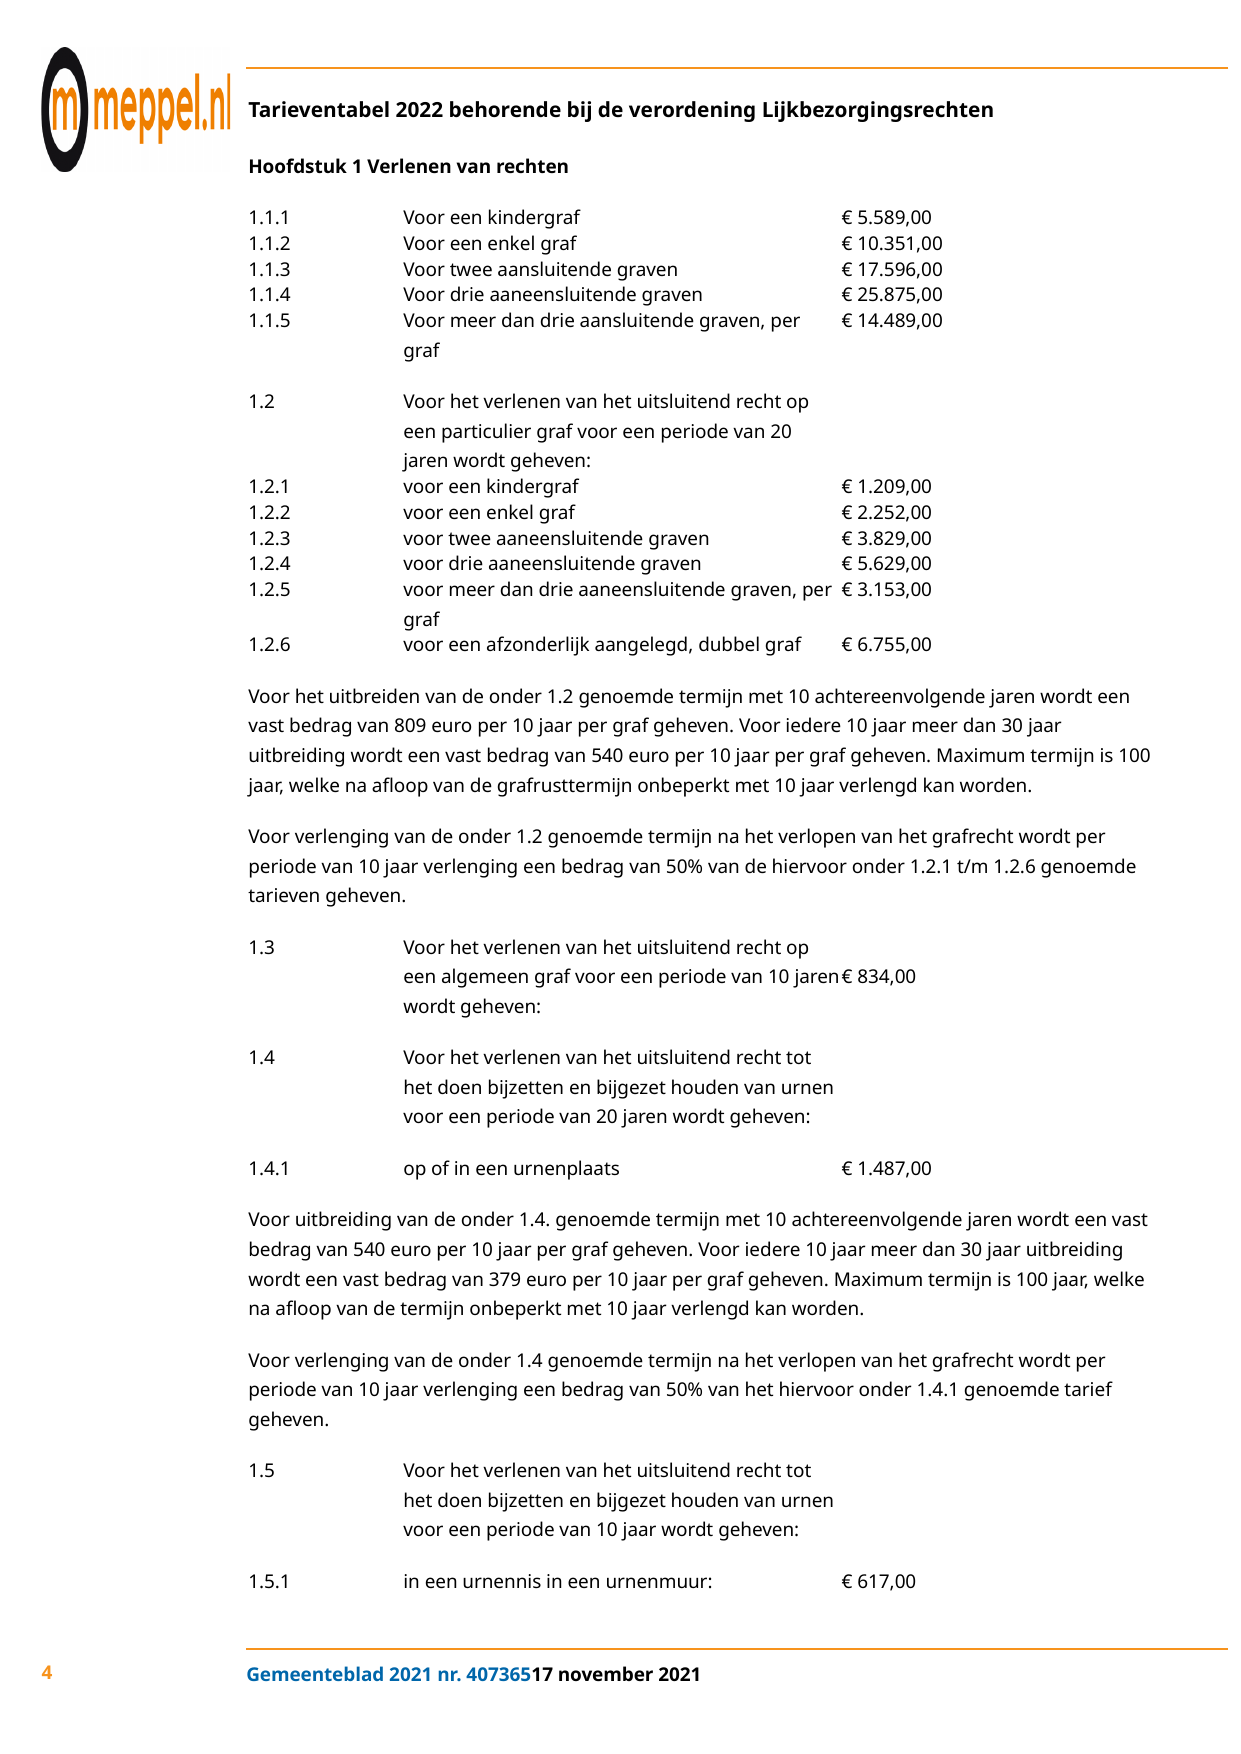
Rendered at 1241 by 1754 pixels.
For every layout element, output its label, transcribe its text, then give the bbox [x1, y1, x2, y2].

table_cell [841, 1432, 996, 1457]
table_cell 1.2.5 [248, 576, 403, 632]
table_cell [403, 798, 841, 823]
table_cell Voor meer dan drie aansluitende graven, per graf [403, 308, 841, 363]
table_cell € 6.755,00 [841, 632, 996, 657]
table_cell [248, 1542, 403, 1568]
table_cell 1.2 [248, 389, 403, 473]
picture [41, 47, 231, 172]
table_cell [841, 1542, 996, 1568]
table_cell [403, 657, 841, 683]
table_cell voor meer dan drie aaneensluitende graven, per graf [403, 576, 841, 632]
table_cell [248, 1321, 1152, 1347]
table_cell € 5.629,00 [841, 551, 996, 576]
table_cell € 617,00 [841, 1568, 996, 1594]
table_cell [248, 1181, 403, 1207]
table_cell [403, 179, 841, 204]
table_cell € 5.589,00 [841, 205, 996, 230]
table_cell [841, 1458, 996, 1542]
table_cell Voor een enkel graf [403, 230, 841, 256]
table_cell Voor het verlenen van het uitsluitend recht op een algemeen graf voor een periode van 10 jaren wordt geheven: [403, 934, 841, 1019]
table_cell [841, 1181, 996, 1207]
table_cell voor een kindergraf [403, 473, 841, 499]
table_cell Voor een kindergraf [403, 205, 841, 230]
table_cell [403, 1129, 841, 1155]
table_cell voor een enkel graf [403, 499, 841, 525]
table_cell € 1.209,00 [841, 473, 996, 499]
table_cell [248, 798, 403, 823]
table_cell voor drie aaneensluitende graven [403, 551, 841, 576]
table_cell 1.3 [248, 934, 403, 1019]
table_cell [248, 1019, 403, 1044]
table_cell [841, 657, 996, 683]
table_cell 1.4 [248, 1045, 403, 1129]
table_cell op of in een urnenplaats [403, 1155, 841, 1181]
table_cell [403, 1181, 841, 1207]
table_cell Voor twee aansluitende graven [403, 256, 841, 282]
table_cell 1.5.1 [248, 1568, 403, 1594]
table_cell 1.2.1 [248, 473, 403, 499]
table_cell € 17.596,00 [841, 256, 996, 282]
table_cell Voor het verlenen van het uitsluitend recht op een particulier graf voor een periode van 20 jaren wordt geheven: [403, 389, 841, 473]
table_cell [403, 908, 841, 934]
table_cell 1.1.3 [248, 256, 403, 282]
table_cell 1.2.2 [248, 499, 403, 525]
table_cell 1.5 [248, 1458, 403, 1542]
table_cell [403, 363, 841, 388]
table_cell € 1.487,00 [841, 1155, 996, 1181]
table_cell [403, 1432, 841, 1457]
table_cell 1.4.1 [248, 1155, 403, 1181]
table_cell voor twee aaneensluitende graven [403, 525, 841, 551]
table_cell 1.1.5 [248, 308, 403, 363]
table_cell Voor het uitbreiden van de onder 1.2 genoemde termijn met 10 achtereenvolgende jaren wordt een vast bedrag van 809 euro per 10 jaar per graf geheven. Voor iedere 10 jaar meer dan 30 jaar uitbreiding wordt een vast bedrag van 540 euro per 10 jaar per graf geheven. Maximum termijn is 100 jaar, welke na afloop van de grafrusttermijn onbeperkt met 10 jaar verlengd kan worden. [248, 683, 1152, 797]
table_cell € 14.489,00 [841, 308, 996, 363]
table_cell [841, 1019, 996, 1044]
table_cell € 3.153,00 [841, 576, 996, 632]
table_cell € 25.875,00 [841, 282, 996, 307]
table_cell [841, 798, 996, 823]
table_cell € 2.252,00 [841, 499, 996, 525]
table_cell Voor uitbreiding van de onder 1.4. genoemde termijn met 10 achtereenvolgende jaren wordt een vast bedrag van 540 euro per 10 jaar per graf geheven. Voor iedere 10 jaar meer dan 30 jaar uitbreiding wordt een vast bedrag van 379 euro per 10 jaar per graf geheven. Maximum termijn is 100 jaar, welke na afloop van de termijn onbeperkt met 10 jaar verlengd kan worden. [248, 1207, 1152, 1321]
text Tarieventabel 2022 behorende bij de verordening Lijkbezorgingsrechten [248, 95, 1152, 123]
table_cell 1.1.1 [248, 205, 403, 230]
table_cell € 3.829,00 [841, 525, 996, 551]
table_cell 1.1.2 [248, 230, 403, 256]
table_cell 1.2.3 [248, 525, 403, 551]
table_cell [248, 1129, 403, 1155]
table_cell [403, 1019, 841, 1044]
table_cell Voor het verlenen van het uitsluitend recht tot het doen bijzetten en bijgezet houden van urnen voor een periode van 10 jaar wordt geheven: [403, 1458, 841, 1542]
table_cell voor een afzonderlijk aangelegd, dubbel graf [403, 632, 841, 657]
table_cell [841, 1129, 996, 1155]
table_header Hoofdstuk 1 Verlenen van rechten [248, 153, 1152, 179]
table_cell [841, 389, 996, 473]
table_cell [841, 908, 996, 934]
table_cell Voor verlenging van de onder 1.4 genoemde termijn na het verlopen van het grafrecht wordt per periode van 10 jaar verlenging een bedrag van 50% van het hiervoor onder 1.4.1 genoemde tarief geheven. [248, 1347, 1152, 1432]
table_cell [841, 179, 996, 204]
table_cell [841, 363, 996, 388]
table_cell € 834,00 [841, 934, 996, 1019]
table_cell Voor verlenging van de onder 1.2 genoemde termijn na het verlopen van het grafrecht wordt per periode van 10 jaar verlenging een bedrag van 50% van de hiervoor onder 1.2.1 t/m 1.2.6 genoemde tarieven geheven. [248, 823, 1152, 908]
table_cell [841, 1045, 996, 1129]
table_cell Voor drie aaneensluitende graven [403, 282, 841, 307]
table_cell € 10.351,00 [841, 230, 996, 256]
table_cell 1.2.4 [248, 551, 403, 576]
table_cell 1.1.4 [248, 282, 403, 307]
table_cell in een urnennis in een urnenmuur: [403, 1568, 841, 1594]
table_cell [248, 908, 403, 934]
table_cell [403, 1542, 841, 1568]
table_cell Voor het verlenen van het uitsluitend recht tot het doen bijzetten en bijgezet houden van urnen voor een periode van 20 jaren wordt geheven: [403, 1045, 841, 1129]
table_cell [248, 657, 403, 683]
table_cell [248, 1432, 403, 1457]
table_cell 1.2.6 [248, 632, 403, 657]
table_cell [248, 363, 403, 388]
table_cell [248, 179, 403, 204]
